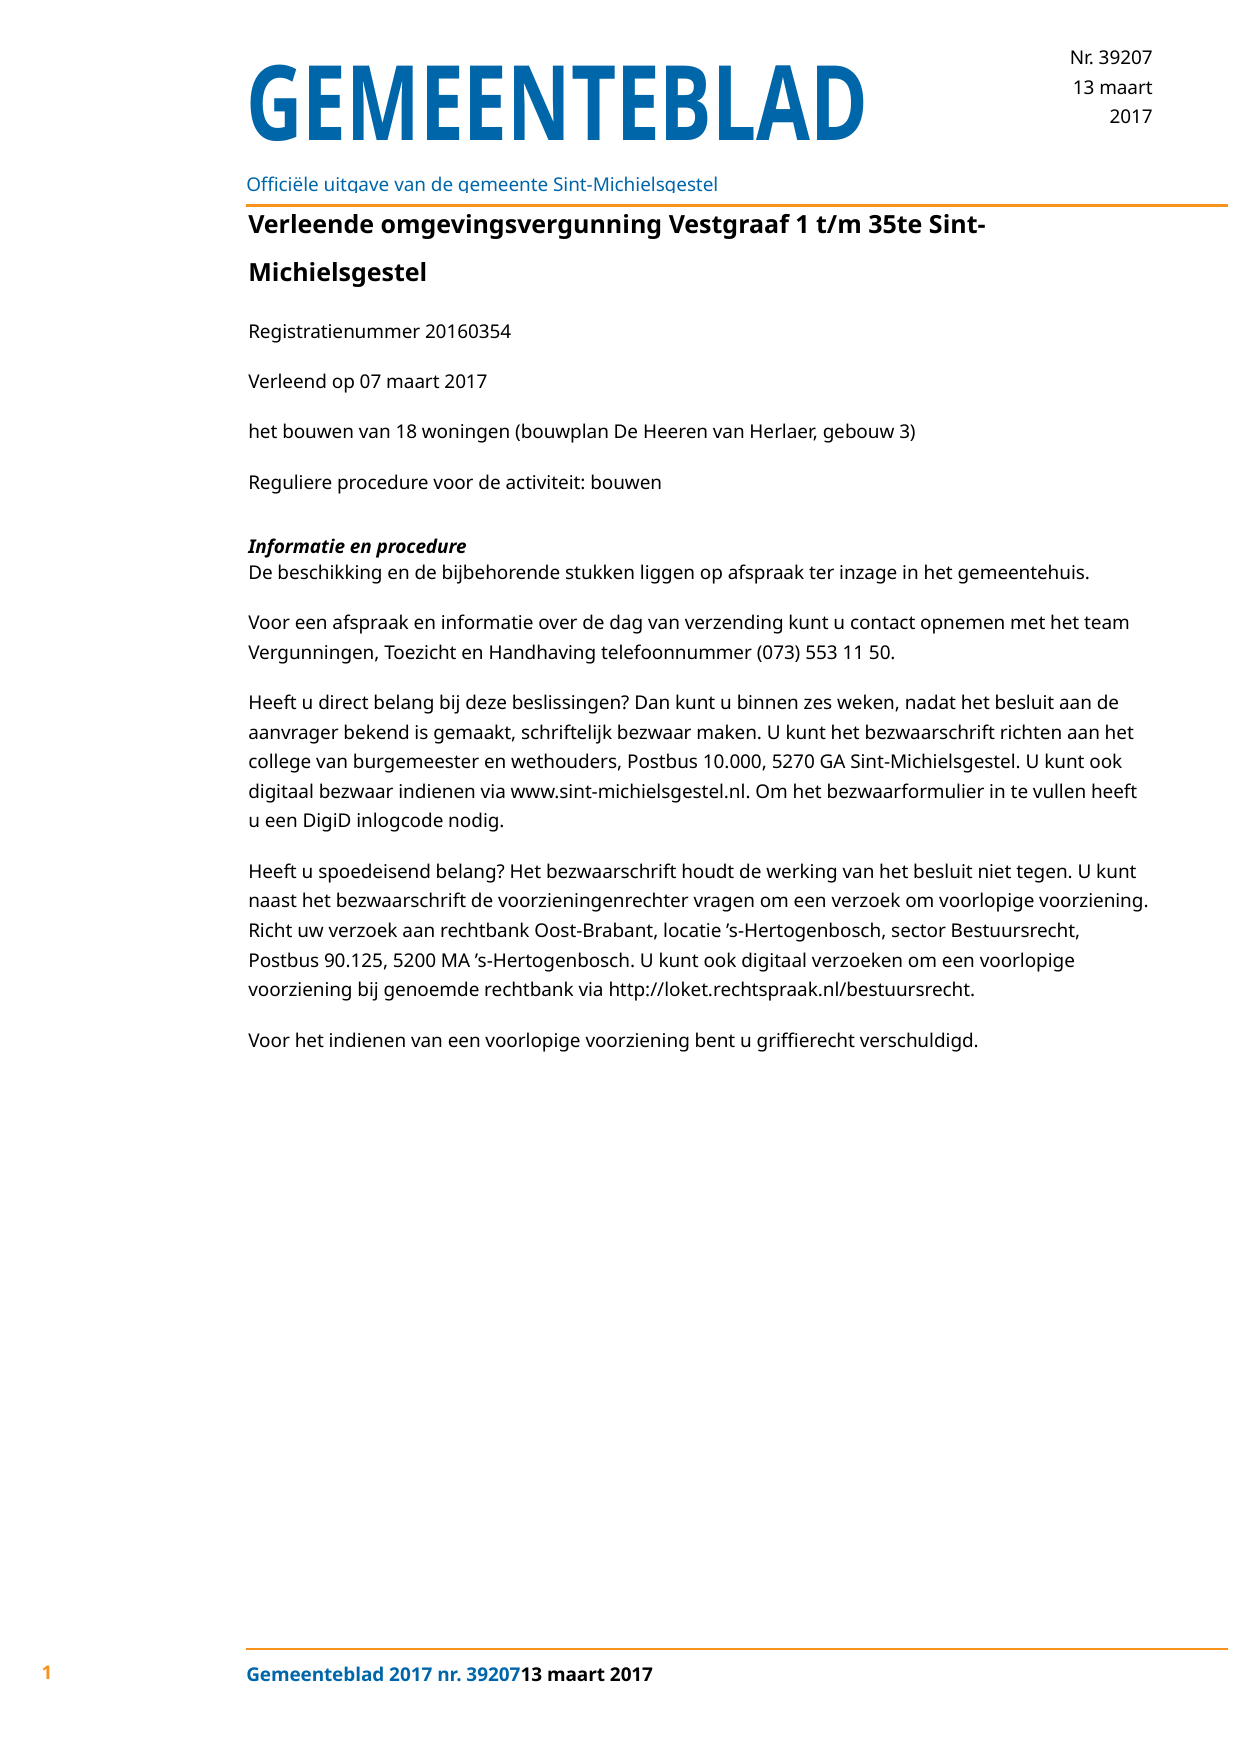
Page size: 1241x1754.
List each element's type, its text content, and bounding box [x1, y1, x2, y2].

text De beschikking en de bijbehorende stukken liggen op afspraak ter inzage in het gemeentehuis. [248, 559, 1152, 584]
text Verleende omgevingsvergunning Vestgraaf 1 t/m 35te Sint-Michielsgestel [248, 207, 1152, 288]
text Heeft u spoedeisend belang? Het bezwaarschrift houdt de werking van het besluit niet tegen. U kunt naast het bezwaarschrift de voorzieningenrechter vragen om een verzoek om voorlopige voorziening. Richt uw verzoek aan rechtbank Oost-Brabant, locatie ’s-Hertogenbosch, sector Bestuursrecht, Postbus 90.125, 5200 MA ’s-Hertogenbosch. U kunt ook digitaal verzoeken om een voorlopige voorziening bij genoemde rechtbank via http://loket.rechtspraak.nl/bestuursrecht. [248, 858, 1152, 1002]
text Registratienummer 20160354 [248, 318, 1152, 344]
text Verleend op 07 maart 2017 [248, 368, 1152, 394]
text Informatie en procedure [248, 533, 1152, 559]
text Voor een afspraak en informatie over de dag van verzending kunt u contact opnemen met het team Vergunningen, Toezicht en Handhaving telefoonnummer (073) 553 11 50. [248, 609, 1152, 664]
picture [41, 47, 231, 172]
text Voor het indienen van een voorlopige voorziening bent u griffierecht verschuldigd. [248, 1027, 1152, 1052]
text Heeft u direct belang bij deze beslissingen? Dan kunt u binnen zes weken, nadat het besluit aan de aanvrager bekend is gemaakt, schriftelijk bezwaar maken. U kunt het bezwaarschrift richten aan het college van burgemeester en wethouders, Postbus 10.000, 5270 GA Sint-Michielsgestel. U kunt ook digitaal bezwaar indienen via www.sint-michielsgestel.nl. Om het bezwaarformulier in te vullen heeft u een DigiD inlogcode nodig. [248, 689, 1152, 833]
text het bouwen van 18 woningen (bouwplan De Heeren van Herlaer, gebouw 3) [248, 419, 1152, 444]
text Reguliere procedure voor de activiteit: bouwen [248, 469, 1152, 495]
